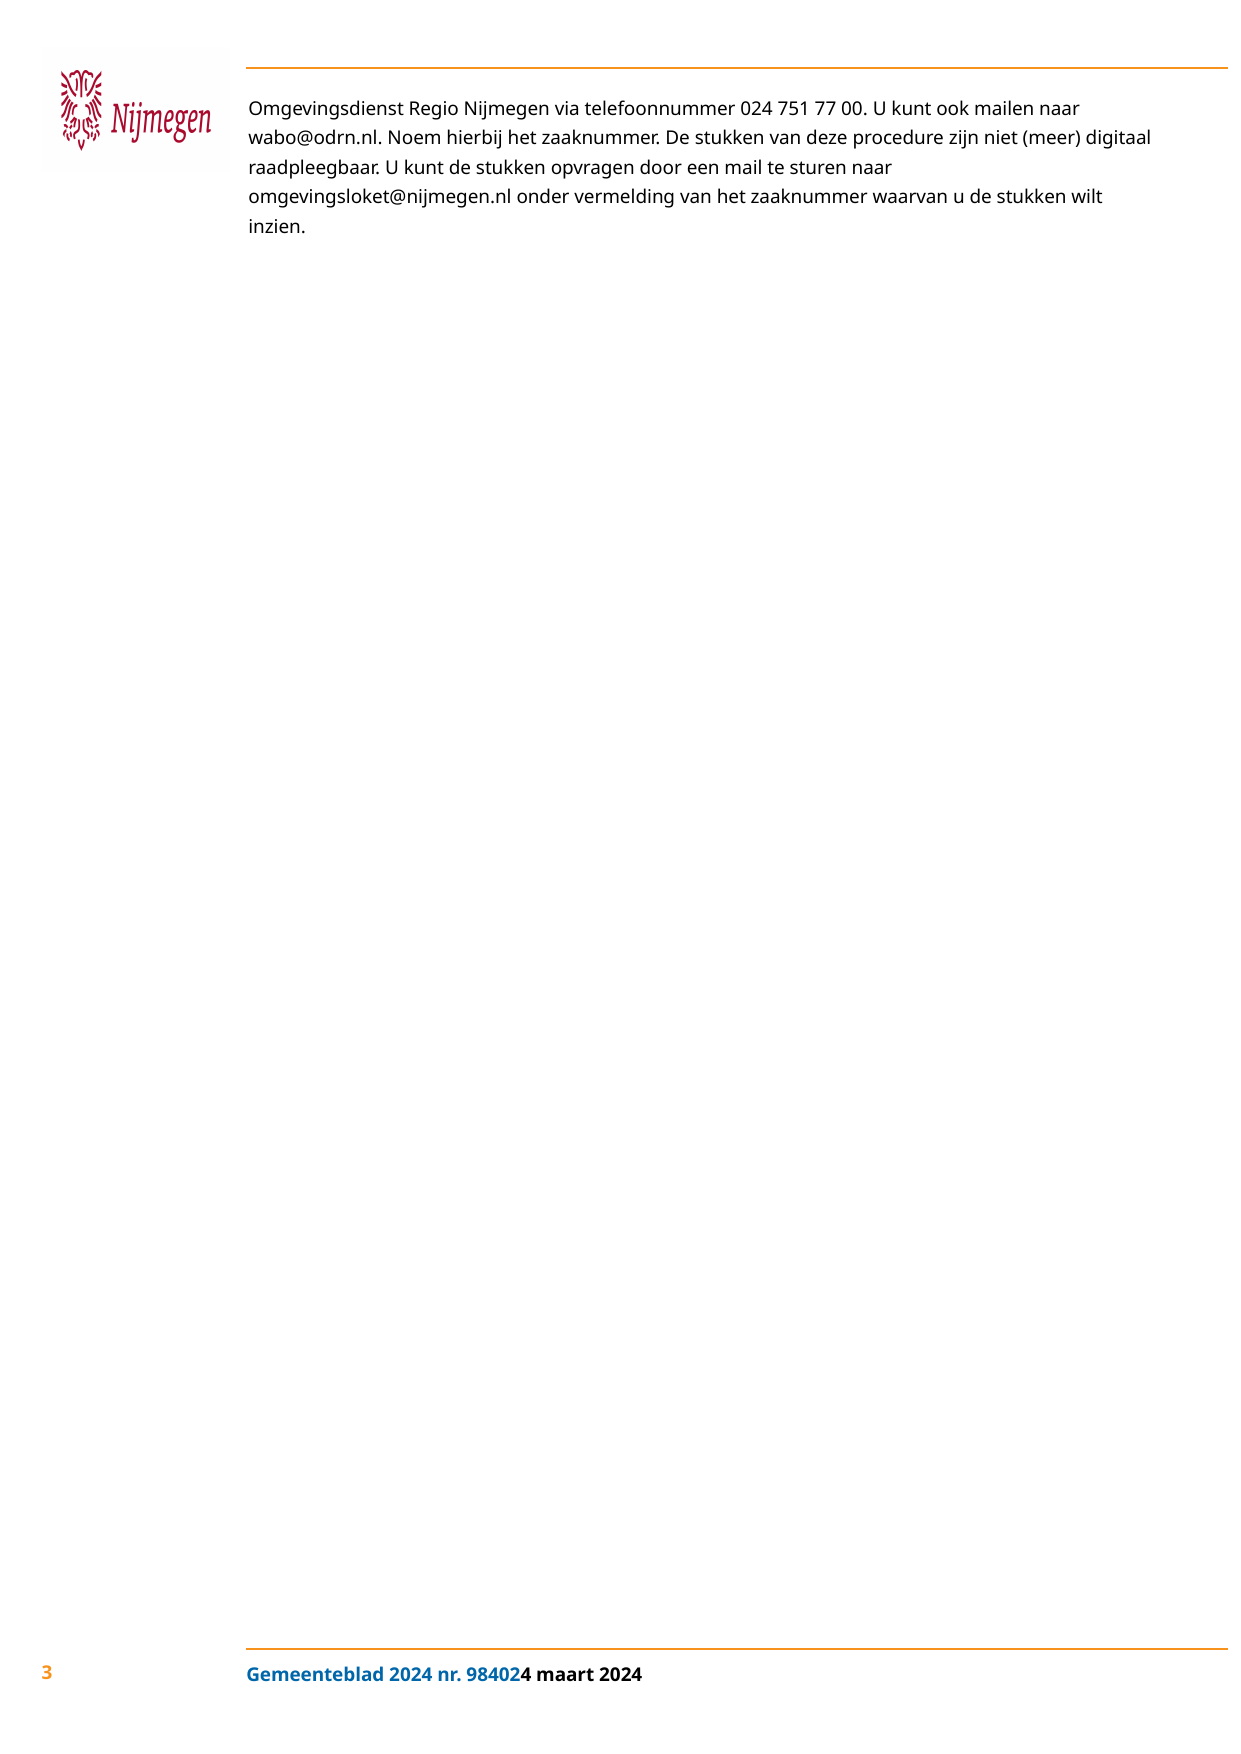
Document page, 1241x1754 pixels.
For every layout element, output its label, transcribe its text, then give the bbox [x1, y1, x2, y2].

picture [41, 47, 231, 172]
text Omgevingsdienst Regio Nijmegen via telefoonnummer 024 751 77 00. U kunt ook mailen naar wabo@odrn.nl. Noem hierbij het zaaknummer. De stukken van deze procedure zijn niet (meer) digitaal raadpleegbaar. U kunt de stukken opvragen door een mail te sturen naar omgevingsloket@nijmegen.nl onder vermelding van het zaaknummer waarvan u de stukken wilt inzien. [248, 95, 1152, 239]
